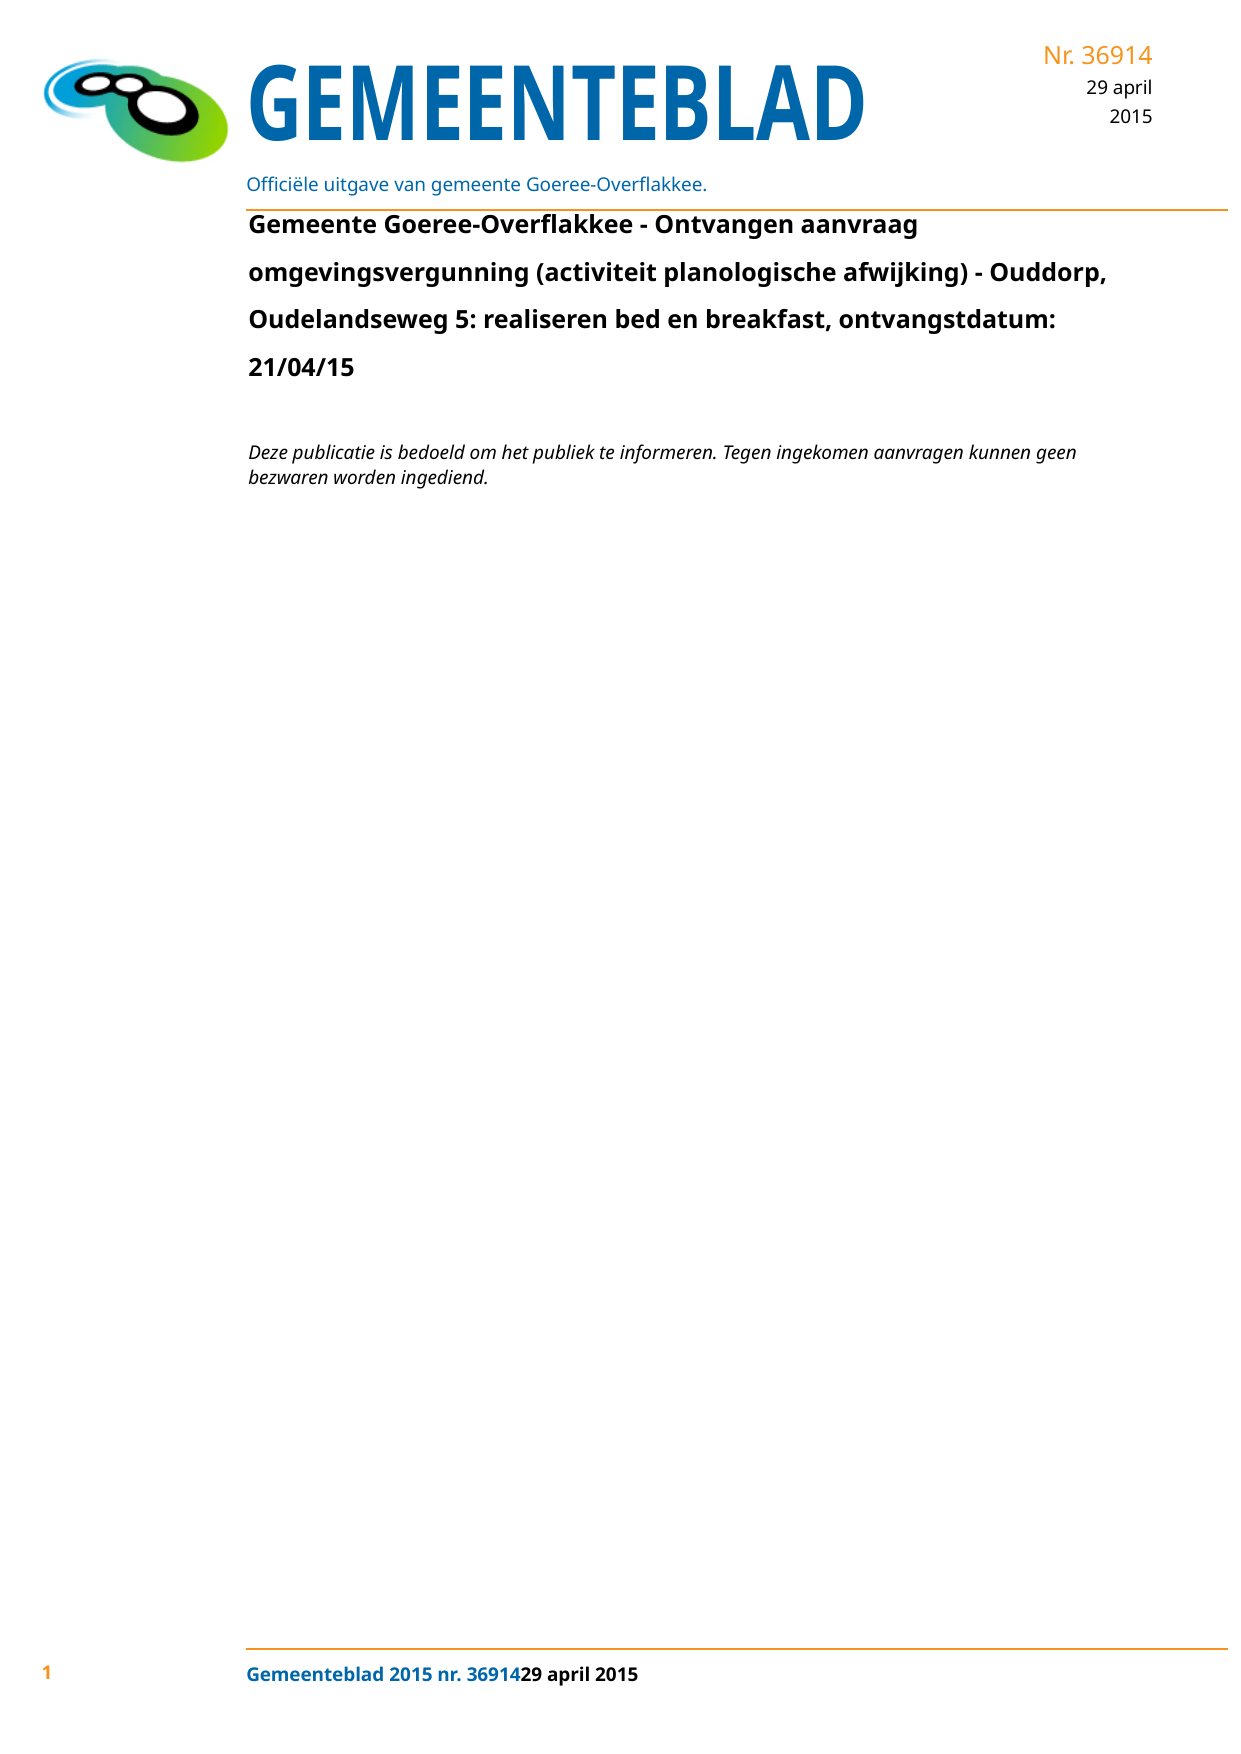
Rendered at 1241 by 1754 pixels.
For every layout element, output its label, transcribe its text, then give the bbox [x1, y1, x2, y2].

picture [41, 47, 231, 172]
text Deze publicatie is bedoeld om het publiek te informeren. Tegen ingekomen aanvragen kunnen geen bezwaren worden ingediend. [248, 439, 1152, 490]
text Gemeente Goeree-Overflakkee - Ontvangen aanvraag omgevingsvergunning (activiteit planologische afwijking) - Ouddorp, Oudelandseweg 5: realiseren bed en breakfast, ontvangstdatum: 21/04/15 [248, 211, 1152, 384]
